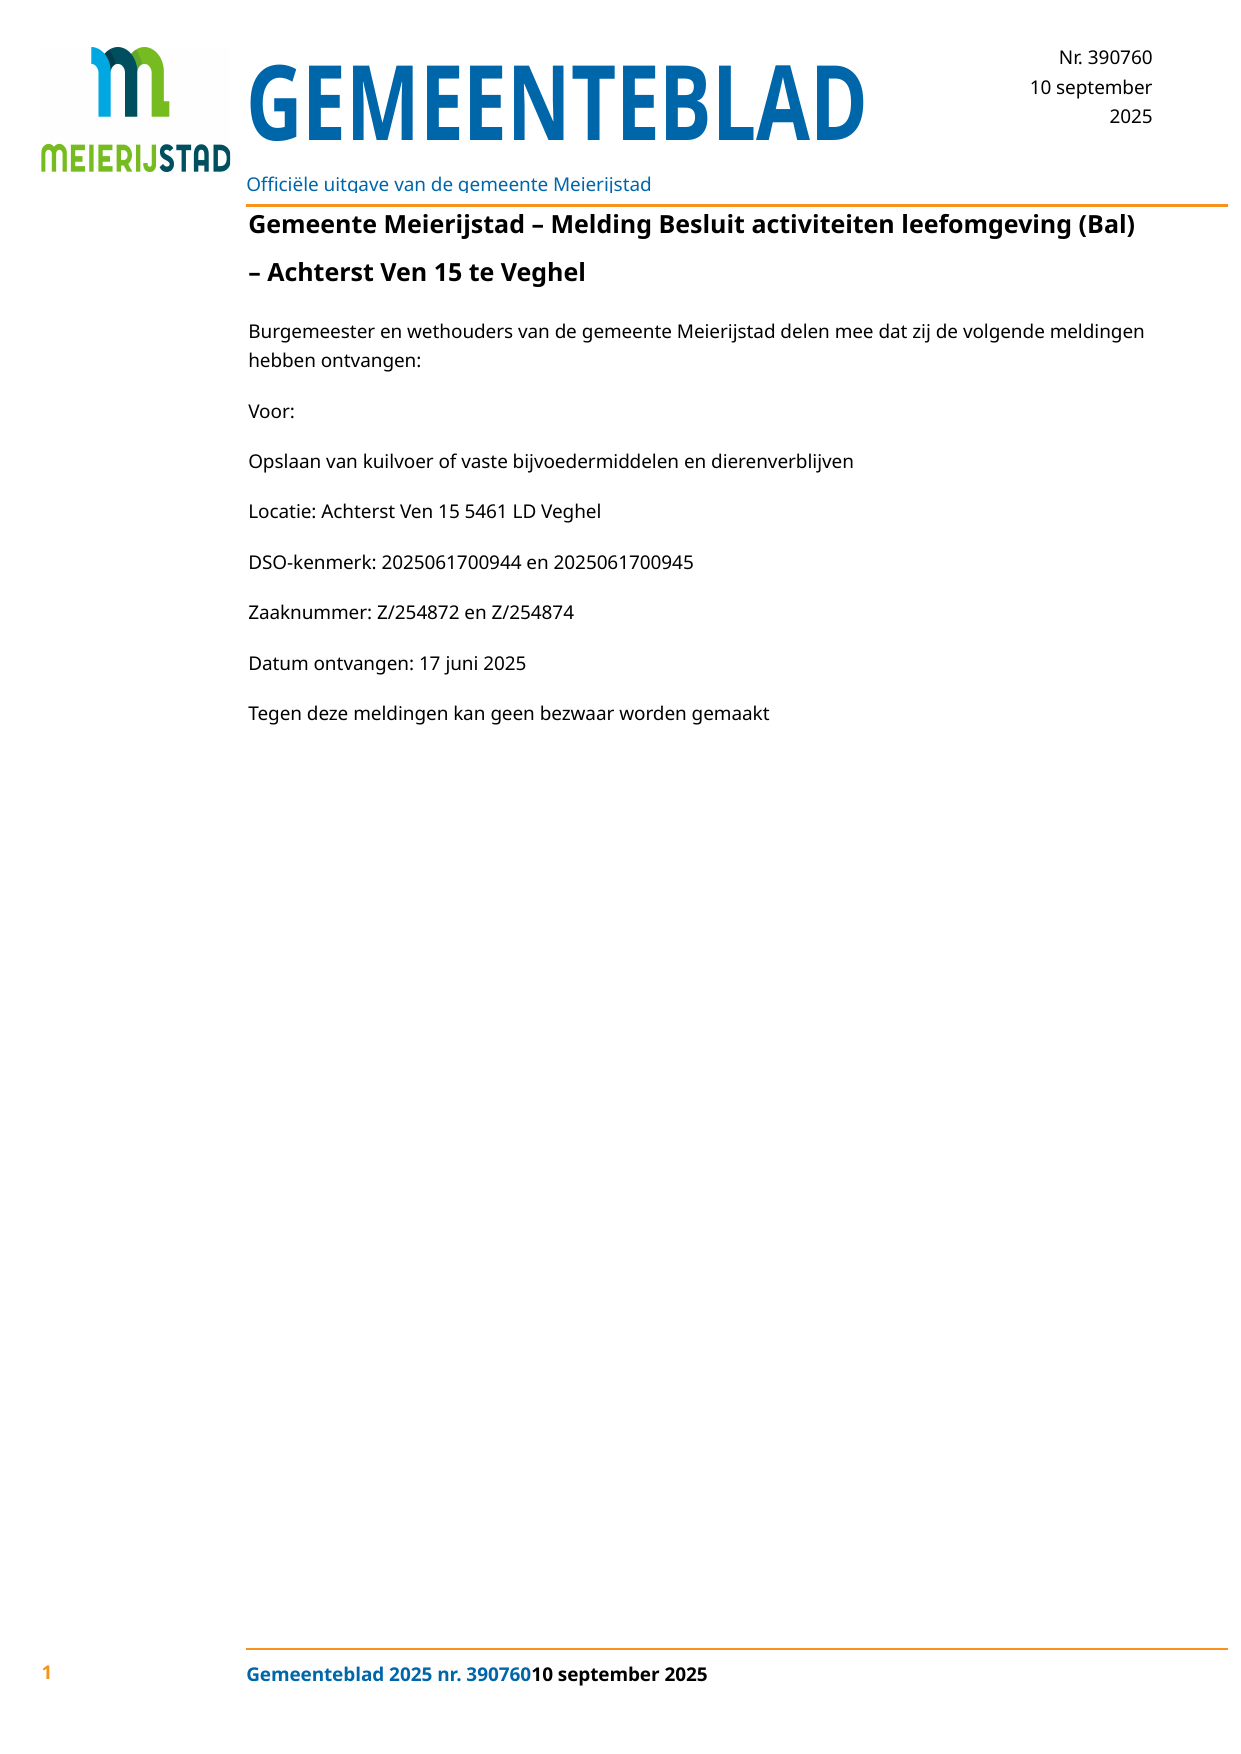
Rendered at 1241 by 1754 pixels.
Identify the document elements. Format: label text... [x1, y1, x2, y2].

text Tegen deze meldingen kan geen bezwaar worden gemaakt [248, 700, 1152, 726]
picture [41, 47, 231, 172]
text Datum ontvangen: 17 juni 2025 [248, 650, 1152, 676]
text Gemeente Meierijstad – Melding Besluit activiteiten leefomgeving (Bal) – Achterst Ven 15 te Veghel [248, 207, 1152, 288]
text Opslaan van kuilvoer of vaste bijvoedermiddelen en dierenverblijven [248, 448, 1152, 474]
text Voor: [248, 398, 1152, 424]
text DSO-kenmerk: 2025061700944 en 2025061700945 [248, 549, 1152, 575]
text Burgemeester en wethouders van de gemeente Meierijstad delen mee dat zij de volgende meldingen hebben ontvangen: [248, 318, 1152, 373]
text Zaaknummer: Z/254872 en Z/254874 [248, 599, 1152, 625]
text Locatie: Achterst Ven 15 5461 LD Veghel [248, 499, 1152, 524]
